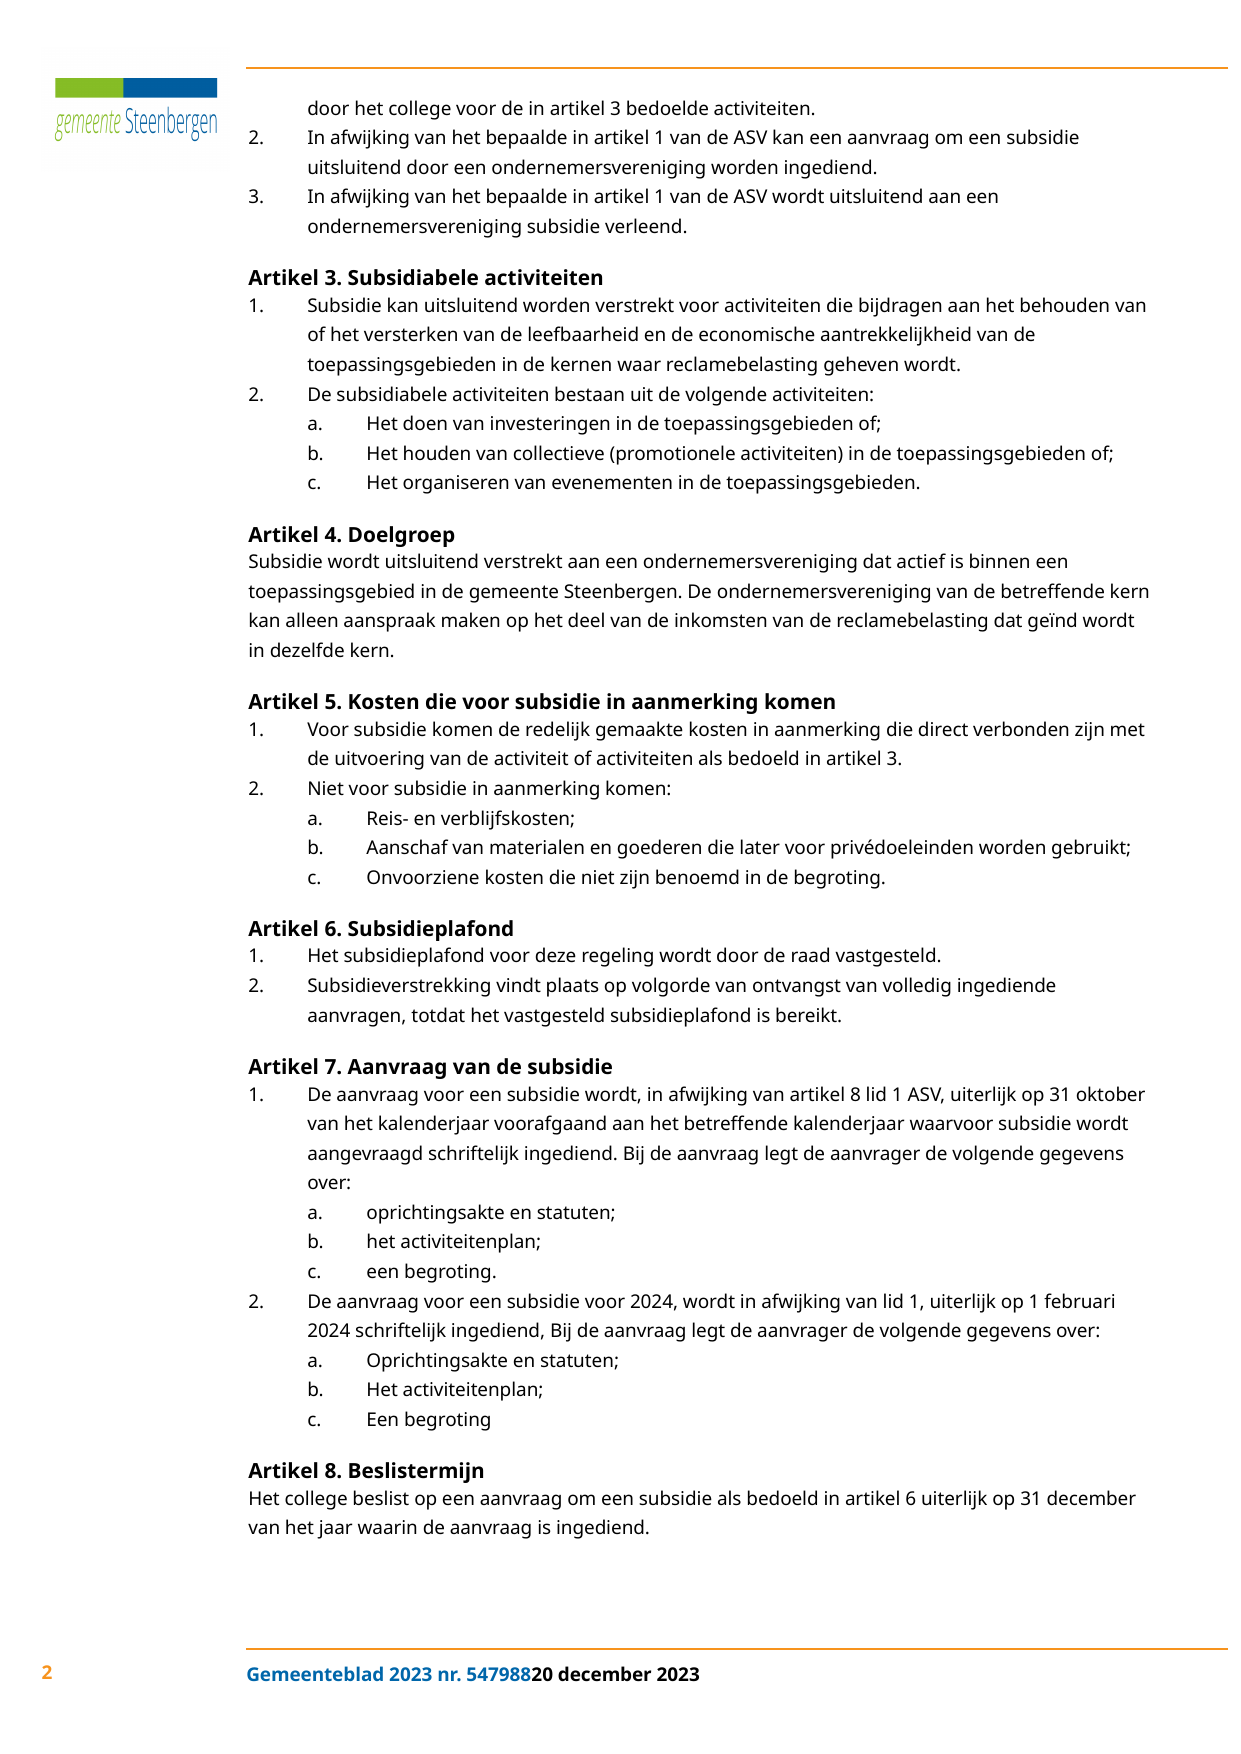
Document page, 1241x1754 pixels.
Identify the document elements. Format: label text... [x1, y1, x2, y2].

picture [41, 47, 231, 172]
list Onvoorziene kosten die niet zijn benoemd in de begroting. [307, 864, 1152, 889]
text Subsidie wordt uitsluitend verstrekt aan een ondernemersvereniging dat actief is binnen een toepassingsgebied in de gemeente Steenbergen. De ondernemersvereniging van de betreffende kern kan alleen aanspraak maken op het deel van de inkomsten van de reclamebelasting dat geïnd wordt in dezelfde kern. [248, 548, 1152, 663]
list Subsidie kan uitsluitend worden verstrekt voor activiteiten die bijdragen aan het behouden van of het versterken van de leefbaarheid en de economische aantrekkelijkheid van de toepassingsgebieden in de kernen waar reclamebelasting geheven wordt. [248, 292, 1152, 377]
list Een begroting [307, 1406, 1152, 1432]
list In afwijking van het bepaalde in artikel 1 van de ASV kan een aanvraag om een subsidie uitsluitend door een ondernemersvereniging worden ingediend. [248, 124, 1152, 180]
list het activiteitenplan; [307, 1229, 1152, 1254]
list In afwijking van het bepaalde in artikel 1 van de ASV wordt uitsluitend aan een ondernemersvereniging subsidie verleend. [248, 183, 1152, 239]
list Het subsidieplafond voor deze regeling wordt door de raad vastgesteld. [248, 943, 1152, 968]
list De subsidiabele activiteiten bestaan uit de volgende activiteiten: [248, 381, 1152, 406]
text Artikel 6. Subsidieplafond [248, 914, 1152, 943]
list Oprichtingsakte en statuten; [307, 1347, 1152, 1373]
list De aanvraag voor een subsidie voor 2024, wordt in afwijking van lid 1, uiterlijk op 1 februari 2024 schriftelijk ingediend, Bij de aanvraag legt de aanvrager de volgende gegevens over: [248, 1288, 1152, 1343]
list Niet voor subsidie in aanmerking komen: [248, 775, 1152, 801]
list oprichtingsakte en statuten; [307, 1199, 1152, 1225]
list Voor subsidie komen de redelijk gemaakte kosten in aanmerking die direct verbonden zijn met de uitvoering van de activiteit of activiteiten als bedoeld in artikel 3. [248, 716, 1152, 771]
text Artikel 4. Doelgroep [248, 520, 1152, 548]
list De aanvraag voor een subsidie wordt, in afwijking van artikel 8 lid 1 ASV, uiterlijk op 31 oktober van het kalenderjaar voorafgaand aan het betreffende kalenderjaar waarvoor subsidie wordt aangevraagd schriftelijk ingediend. Bij de aanvraag legt de aanvrager de volgende gegevens over: [248, 1081, 1152, 1195]
text Het college beslist op een aanvraag om een subsidie als bedoeld in artikel 6 uiterlijk op 31 december van het jaar waarin de aanvraag is ingediend. [248, 1485, 1152, 1540]
list Aanschaf van materialen en goederen die later voor privédoeleinden worden gebruikt; [307, 834, 1152, 860]
list een begroting. [307, 1258, 1152, 1284]
list Het organiseren van evenementen in de toepassingsgebieden. [307, 469, 1152, 495]
list Subsidieverstrekking vindt plaats op volgorde van ontvangst van volledig ingediende aanvragen, totdat het vastgesteld subsidieplafond is bereikt. [248, 972, 1152, 1028]
list Reis- en verblijfskosten; [307, 805, 1152, 830]
list Het houden van collectieve (promotionele activiteiten) in de toepassingsgebieden of; [307, 440, 1152, 466]
list door het college voor de in artikel 3 bedoelde activiteiten. [248, 95, 1152, 121]
list Het activiteitenplan; [307, 1377, 1152, 1402]
text Artikel 5. Kosten die voor subsidie in aanmerking komen [248, 687, 1152, 716]
text Artikel 8. Beslistermijn [248, 1457, 1152, 1485]
text Artikel 3. Subsidiabele activiteiten [248, 263, 1152, 292]
list Het doen van investeringen in de toepassingsgebieden of; [307, 410, 1152, 436]
text Artikel 7. Aanvraag van de subsidie [248, 1052, 1152, 1081]
